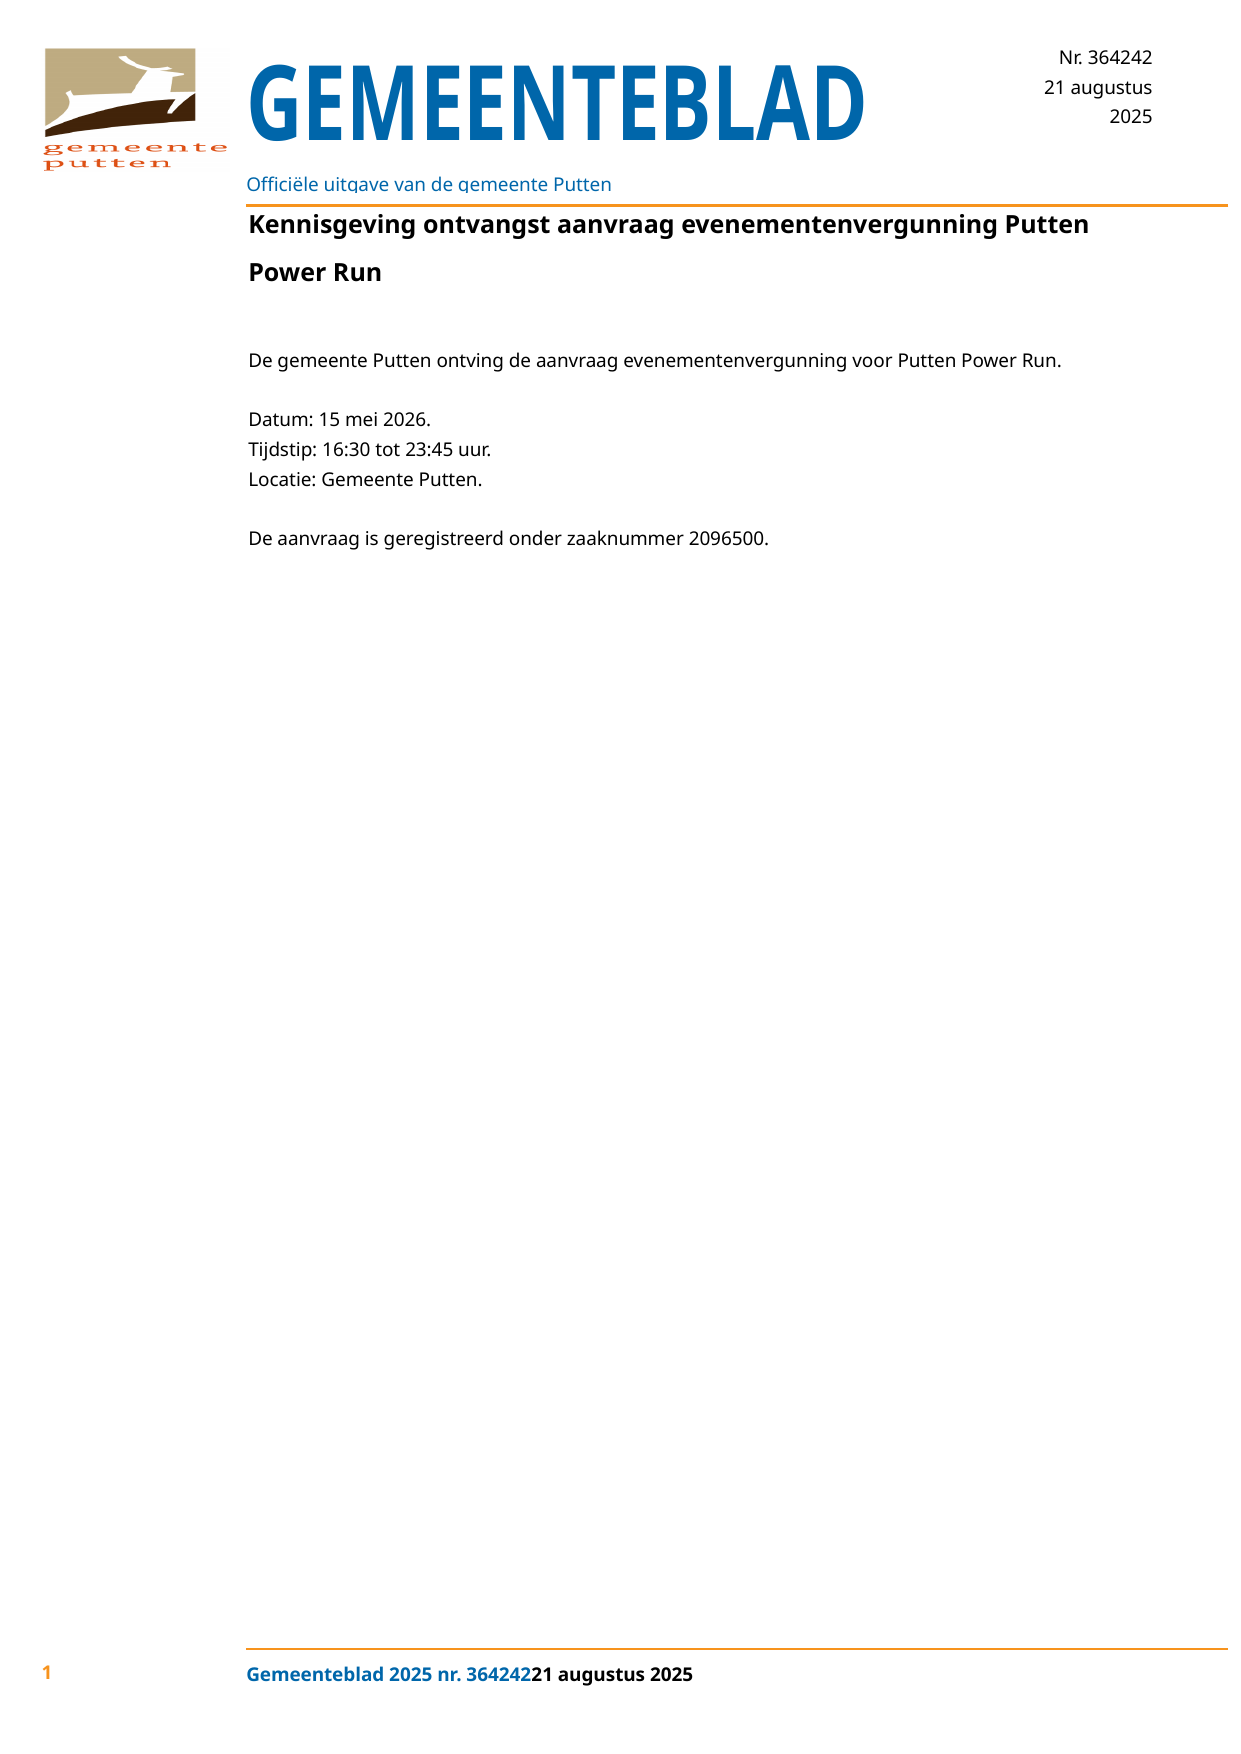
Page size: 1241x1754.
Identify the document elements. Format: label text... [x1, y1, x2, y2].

picture [41, 47, 231, 172]
text Locatie: Gemeente Putten. [248, 466, 1152, 492]
text Tijdstip: 16:30 tot 23:45 uur. [248, 436, 1152, 462]
text Kennisgeving ontvangst aanvraag evenementenvergunning Putten Power Run [248, 207, 1152, 288]
text Datum: 15 mei 2026. [248, 407, 1152, 432]
text De gemeente Putten ontving de aanvraag evenementenvergunning voor Putten Power Run. [248, 347, 1152, 373]
text De aanvraag is geregistreerd onder zaaknummer 2096500. [248, 525, 1152, 551]
